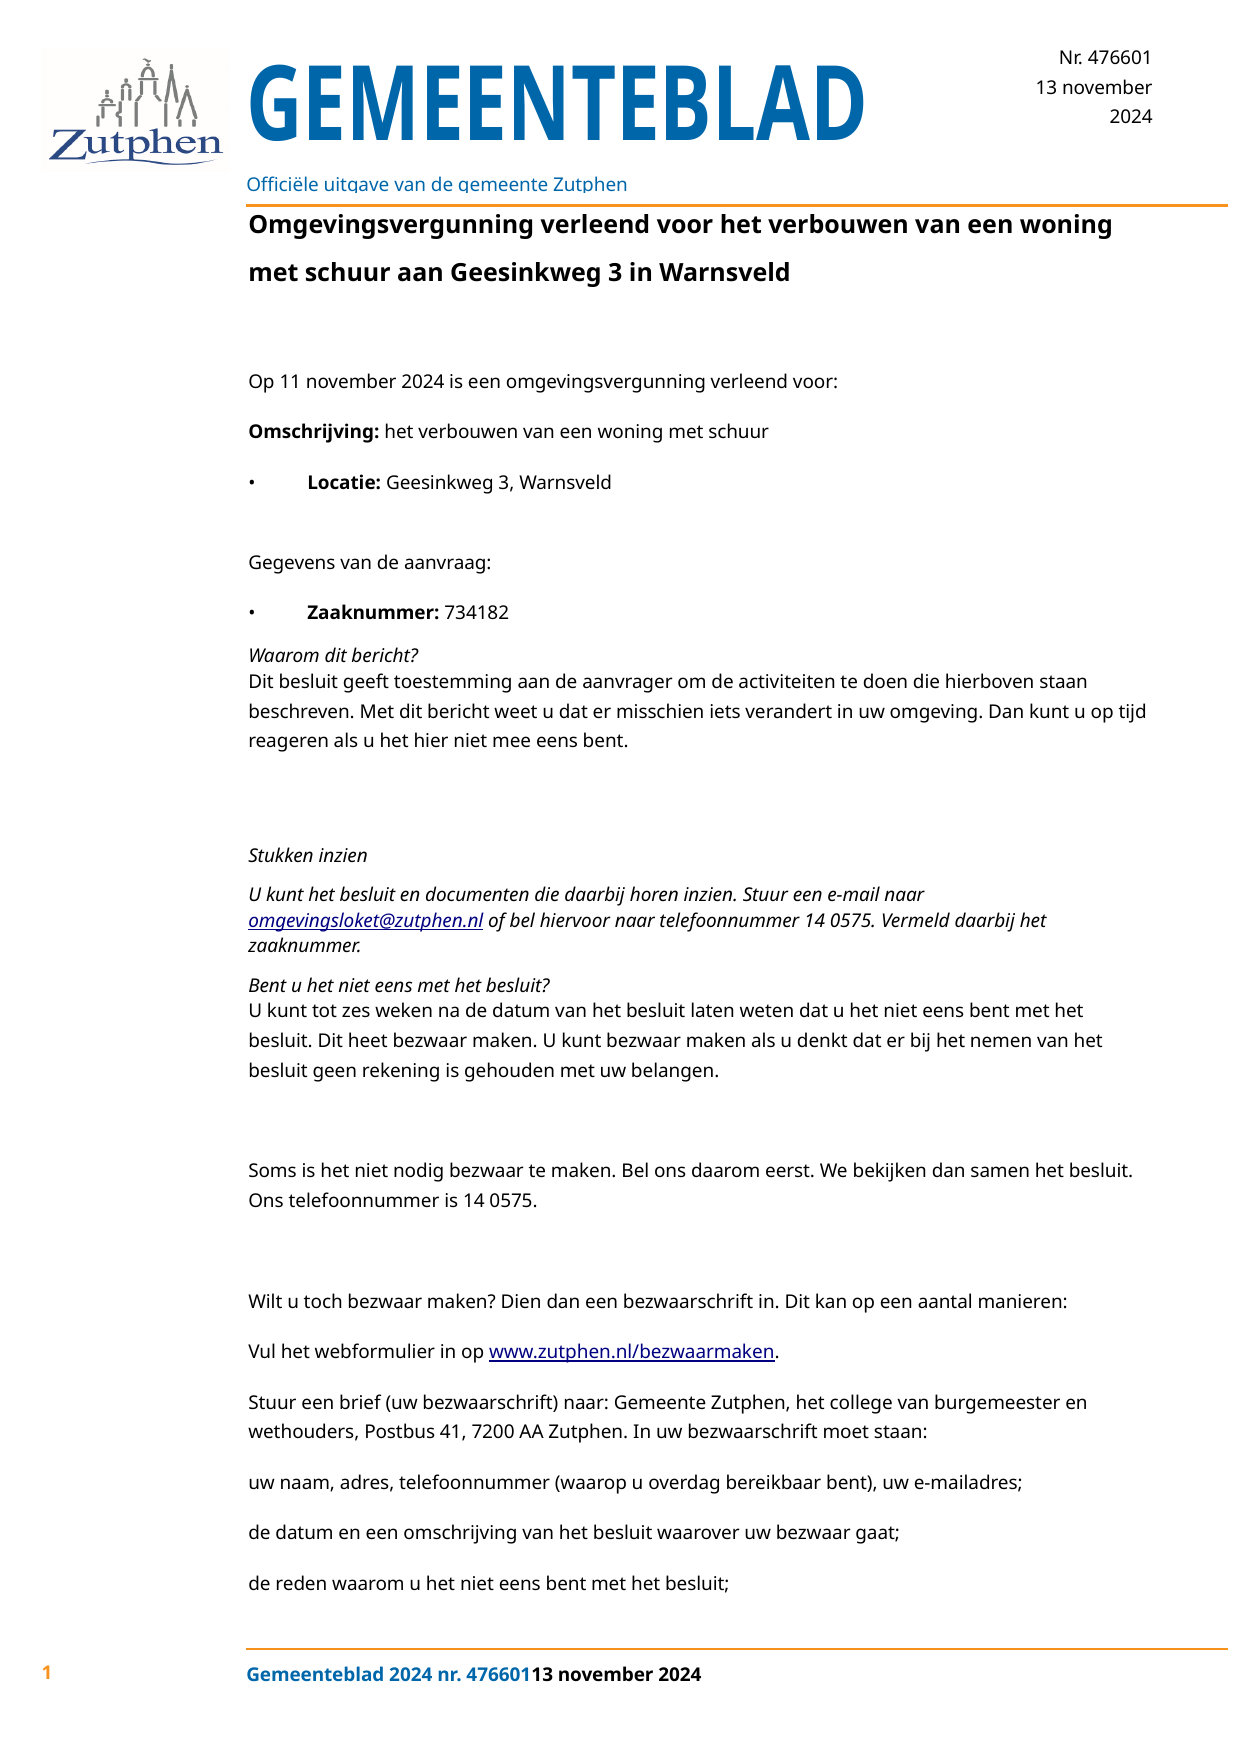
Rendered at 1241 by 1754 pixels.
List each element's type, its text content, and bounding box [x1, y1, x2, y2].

text Omgevingsvergunning verleend voor het verbouwen van een woning met schuur aan Geesinkweg 3 in Warnsveld [248, 207, 1152, 288]
text U kunt het besluit en documenten die daarbij horen inzien. Stuur een e-mail naar omgevingsloket@zutphen.nl of bel hiervoor naar telefoonnummer 14 0575. Vermeld daarbij het zaaknummer. [248, 881, 1152, 958]
text Soms is het niet nodig bezwaar te maken. Bel ons daarom eerst. We bekijken dan samen het besluit. Ons telefoonnummer is 14 0575. [248, 1158, 1152, 1213]
text Bent u het niet eens met het besluit? [248, 972, 1152, 998]
picture [41, 47, 231, 172]
list Zaaknummer: 734182 [248, 599, 1152, 625]
text Waarom dit bericht? [248, 643, 1152, 668]
list Locatie: Geesinkweg 3, Warnsveld [248, 469, 1152, 495]
text Vul het webformulier in op www.zutphen.nl/bezwaarmaken. [248, 1338, 1152, 1364]
text de reden waarom u het niet eens bent met het besluit; [248, 1570, 1152, 1596]
text Stuur een brief (uw bezwaarschrift) naar: Gemeente Zutphen, het college van burgemeester en wethouders, Postbus 41, 7200 AA Zutphen. In uw bezwaarschrift moet staan: [248, 1389, 1152, 1444]
text Gegevens van de aanvraag: [248, 549, 1152, 575]
text de datum en een omschrijving van het besluit waarover uw bezwaar gaat; [248, 1519, 1152, 1545]
text U kunt tot zes weken na de datum van het besluit laten weten dat u het niet eens bent met het besluit. Dit heet bezwaar maken. U kunt bezwaar maken als u denkt dat er bij het nemen van het besluit geen rekening is gehouden met uw belangen. [248, 998, 1152, 1083]
text Dit besluit geeft toestemming aan de aanvrager om de activiteiten te doen die hierboven staan beschreven. Met dit bericht weet u dat er misschien iets verandert in uw omgeving. Dan kunt u op tijd reageren als u het hier niet mee eens bent. [248, 668, 1152, 753]
text Op 11 november 2024 is een omgevingsvergunning verleend voor: [248, 368, 1152, 394]
text Wilt u toch bezwaar maken? Dien dan een bezwaarschrift in. Dit kan op een aantal manieren: [248, 1288, 1152, 1314]
text uw naam, adres, telefoonnummer (waarop u overdag bereikbaar bent), uw e-mailadres; [248, 1469, 1152, 1495]
text Omschrijving: het verbouwen van een woning met schuur [248, 419, 1152, 444]
text Stukken inzien [248, 842, 1152, 868]
